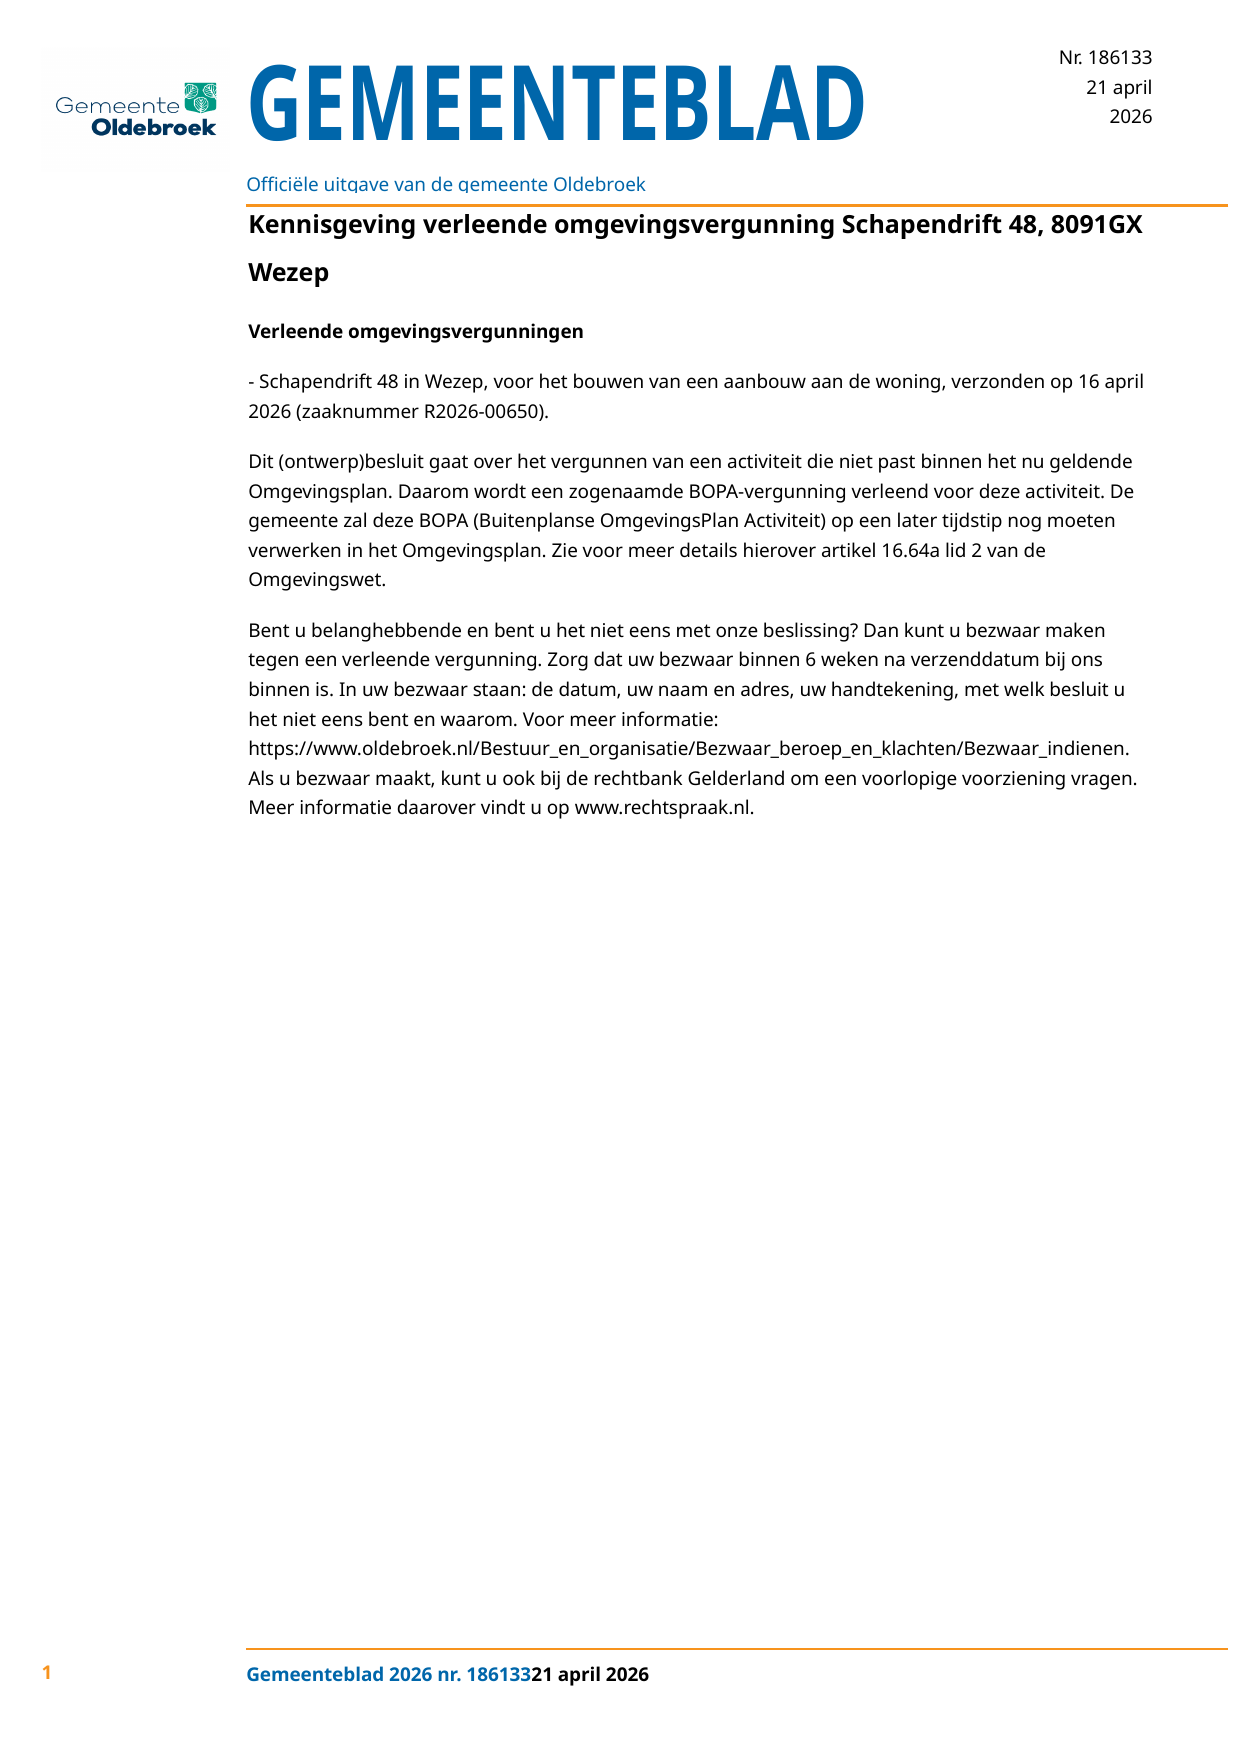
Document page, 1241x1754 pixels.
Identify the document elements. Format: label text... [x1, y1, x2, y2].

text - Schapendrift 48 in Wezep, voor het bouwen van een aanbouw aan de woning, verzonden op 16 april 2026 (zaaknummer R2026-00650). [248, 368, 1152, 424]
picture [41, 47, 231, 172]
text Kennisgeving verleende omgevingsvergunning Schapendrift 48, 8091GX Wezep [248, 207, 1152, 288]
text Dit (ontwerp)besluit gaat over het vergunnen van een activiteit die niet past binnen het nu geldende Omgevingsplan. Daarom wordt een zogenaamde BOPA-vergunning verleend voor deze activiteit. De gemeente zal deze BOPA (Buitenplanse OmgevingsPlan Activiteit) op een later tijdstip nog moeten verwerken in het Omgevingsplan. Zie voor meer details hierover artikel 16.64a lid 2 van de Omgevingswet. [248, 448, 1152, 592]
text Bent u belanghebbende en bent u het niet eens met onze beslissing? Dan kunt u bezwaar maken tegen een verleende vergunning. Zorg dat uw bezwaar binnen 6 weken na verzenddatum bij ons binnen is. In uw bezwaar staan: de datum, uw naam en adres, uw handtekening, met welk besluit u het niet eens bent en waarom. Voor meer informatie: https://www.oldebroek.nl/Bestuur_en_organisatie/Bezwaar_beroep_en_klachten/Bezwaar_indienen. Als u bezwaar maakt, kunt u ook bij de rechtbank Gelderland om een voorlopige voorziening vragen. Meer informatie daarover vindt u op www.rechtspraak.nl. [248, 617, 1152, 820]
text Verleende omgevingsvergunningen [248, 318, 1152, 344]
